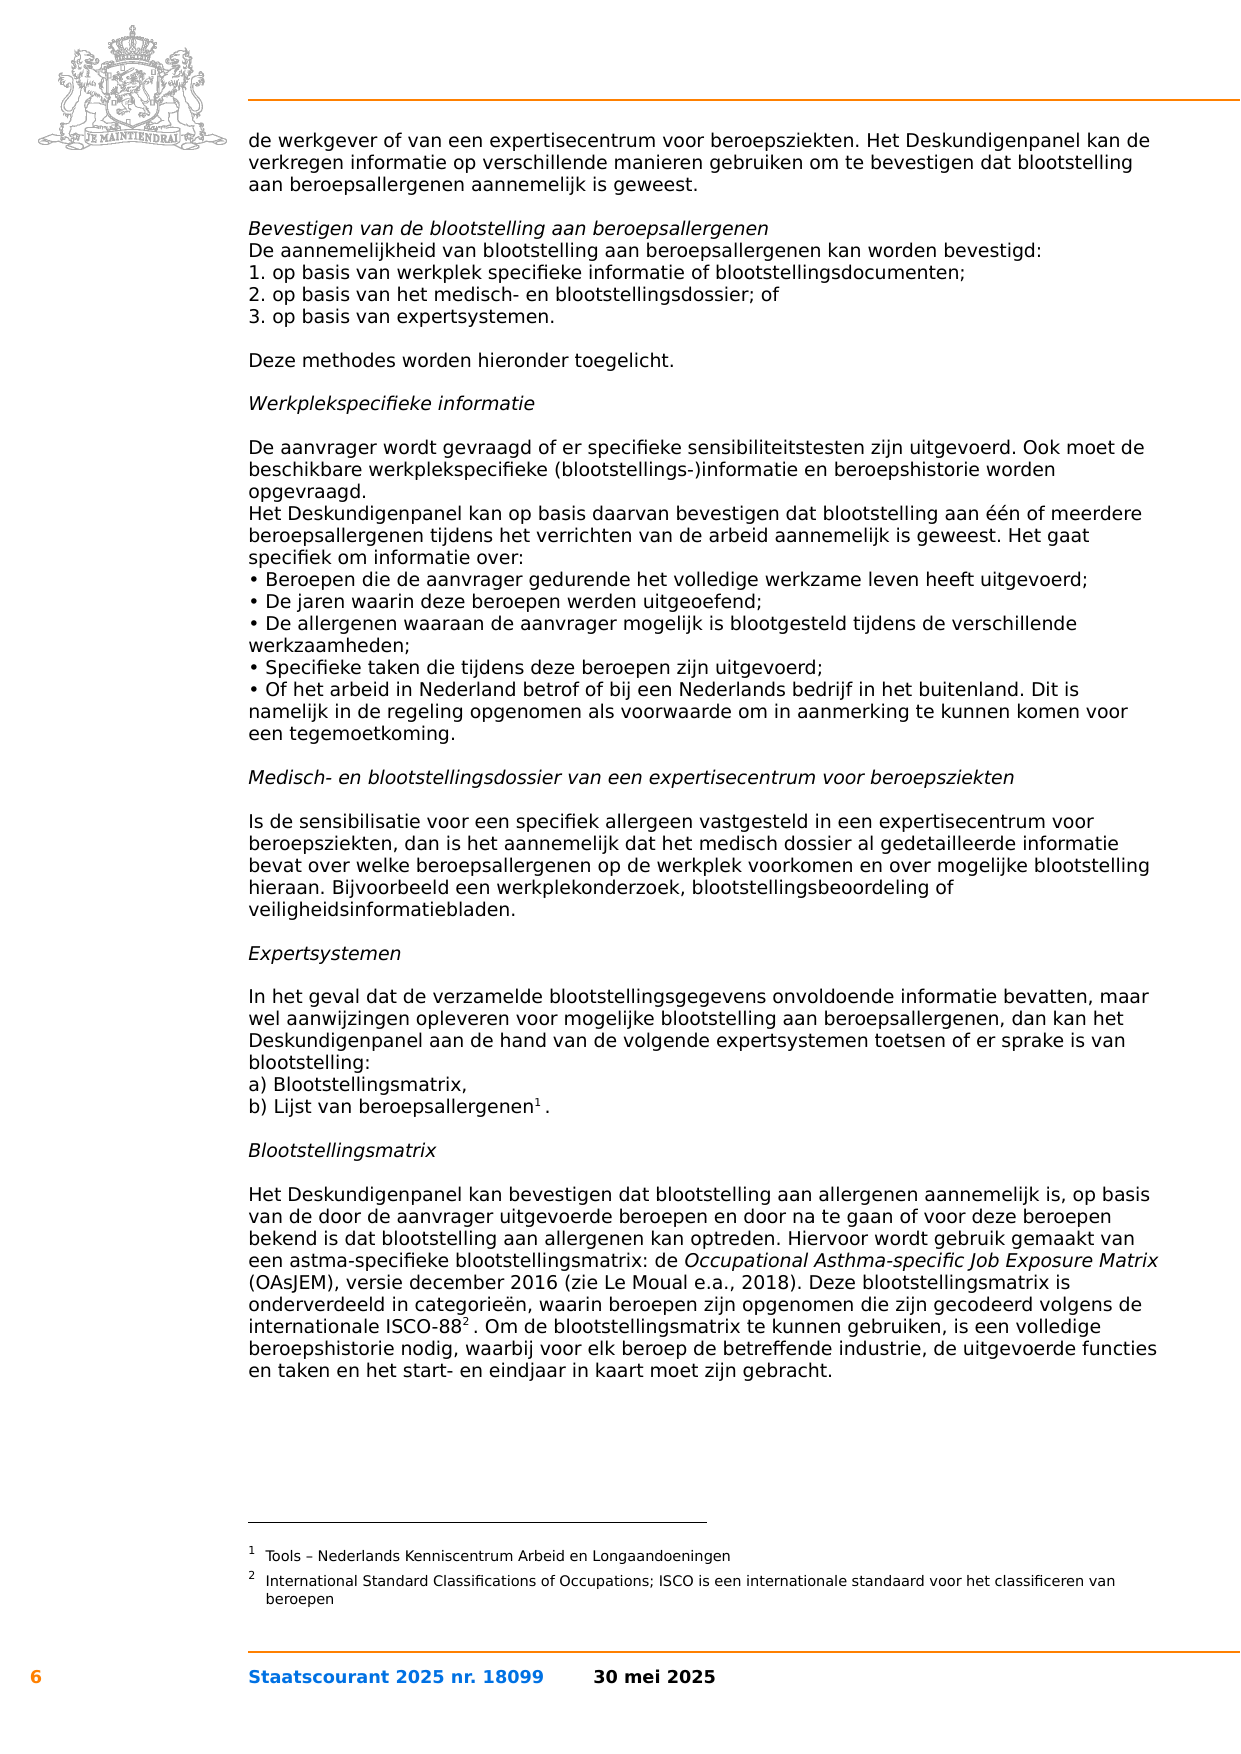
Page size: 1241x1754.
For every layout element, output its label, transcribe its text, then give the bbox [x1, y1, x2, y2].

subtitle Blootstellingsmatrix [248, 1140, 1163, 1162]
picture [38, 25, 227, 150]
subtitle Werkplekspecifieke informatie [248, 393, 1163, 415]
text • Specifieke taken die tijdens deze beroepen zijn uitgevoerd; [248, 657, 1163, 679]
text In het geval dat de verzamelde blootstellingsgegevens onvoldoende informatie bevatten, maar wel aanwijzingen opleveren voor mogelijke blootstelling aan beroepsallergenen, dan kan het Deskundigenpanel aan de hand van de volgende expertsystemen toetsen of er sprake is van blootstelling: [248, 986, 1163, 1074]
text • Of het arbeid in Nederland betrof of bij een Nederlands bedrijf in het buitenland. Dit is namelijk in de regeling opgenomen als voorwaarde om in aanmerking te kunnen komen voor een tegemoetkoming. [248, 679, 1163, 745]
text Bevestigen van de blootstelling aan beroepsallergenen [248, 218, 1163, 240]
text International Standard Classifications of Occupations; ISCO is een internationale standaard voor het classificeren van beroepen [248, 1569, 1163, 1608]
text b) Lijst van beroepsallergenen. [248, 1096, 1163, 1118]
text 2. op basis van het medisch- en blootstellingsdossier; of [248, 284, 1163, 306]
text Tools – Nederlands Kenniscentrum Arbeid en Longaandoeningen [248, 1544, 1163, 1566]
text De aannemelijkheid van blootstelling aan beroepsallergenen kan worden bevestigd: [248, 240, 1163, 262]
text a) Blootstellingsmatrix, [248, 1074, 1163, 1096]
subtitle Expertsystemen [248, 942, 1163, 964]
text Deze methodes worden hieronder toegelicht. [248, 349, 1163, 371]
text 1. op basis van werkplek specifieke informatie of blootstellingsdocumenten; [248, 262, 1163, 284]
text • De jaren waarin deze beroepen werden uitgeoefend; [248, 591, 1163, 613]
text de werkgever of van een expertisecentrum voor beroepsziekten. Het Deskundigenpanel kan de verkregen informatie op verschillende manieren gebruiken om te bevestigen dat blootstelling aan beroepsallergenen aannemelijk is geweest. [248, 130, 1163, 196]
text • De allergenen waaraan de aanvrager mogelijk is blootgesteld tijdens de verschillende werkzaamheden; [248, 613, 1163, 657]
text Het Deskundigenpanel kan bevestigen dat blootstelling aan allergenen aannemelijk is, op basis van de door de aanvrager uitgevoerde beroepen en door na te gaan of voor deze beroepen bekend is dat blootstelling aan allergenen kan optreden. Hiervoor wordt gebruik gemaakt van een astma-specifieke blootstellingsmatrix: de Occupational Asthma-specific Job Exposure Matrix (OAsJEM), versie december 2016 (zie Le Moual e.a., 2018). Deze blootstellingsmatrix is onderverdeeld in categorieën, waarin beroepen zijn opgenomen die zijn gecodeerd volgens de internationale ISCO-88. Om de blootstellingsmatrix te kunnen gebruiken, is een volledige beroepshistorie nodig, waarbij voor elk beroep de betreffende industrie, de uitgevoerde functies en taken en het start- en eindjaar in kaart moet zijn gebracht. [248, 1184, 1163, 1382]
text Het Deskundigenpanel kan op basis daarvan bevestigen dat blootstelling aan één of meerdere beroepsallergenen tijdens het verrichten van de arbeid aannemelijk is geweest. Het gaat specifiek om informatie over: [248, 503, 1163, 569]
subtitle Medisch- en blootstellingsdossier van een expertisecentrum voor beroepsziekten [248, 767, 1163, 789]
text De aanvrager wordt gevraagd of er specifieke sensibiliteitstesten zijn uitgevoerd. Ook moet de beschikbare werkplekspecifieke (blootstellings-)informatie en beroepshistorie worden opgevraagd. [248, 437, 1163, 503]
text • Beroepen die de aanvrager gedurende het volledige werkzame leven heeft uitgevoerd; [248, 569, 1163, 591]
text Is de sensibilisatie voor een specifiek allergeen vastgesteld in een expertisecentrum voor beroepsziekten, dan is het aannemelijk dat het medisch dossier al gedetailleerde informatie bevat over welke beroepsallergenen op de werkplek voorkomen en over mogelijke blootstelling hieraan. Bijvoorbeeld een werkplekonderzoek, blootstellingsbeoordeling of veiligheidsinformatiebladen. [248, 811, 1163, 921]
text 3. op basis van expertsystemen. [248, 306, 1163, 328]
